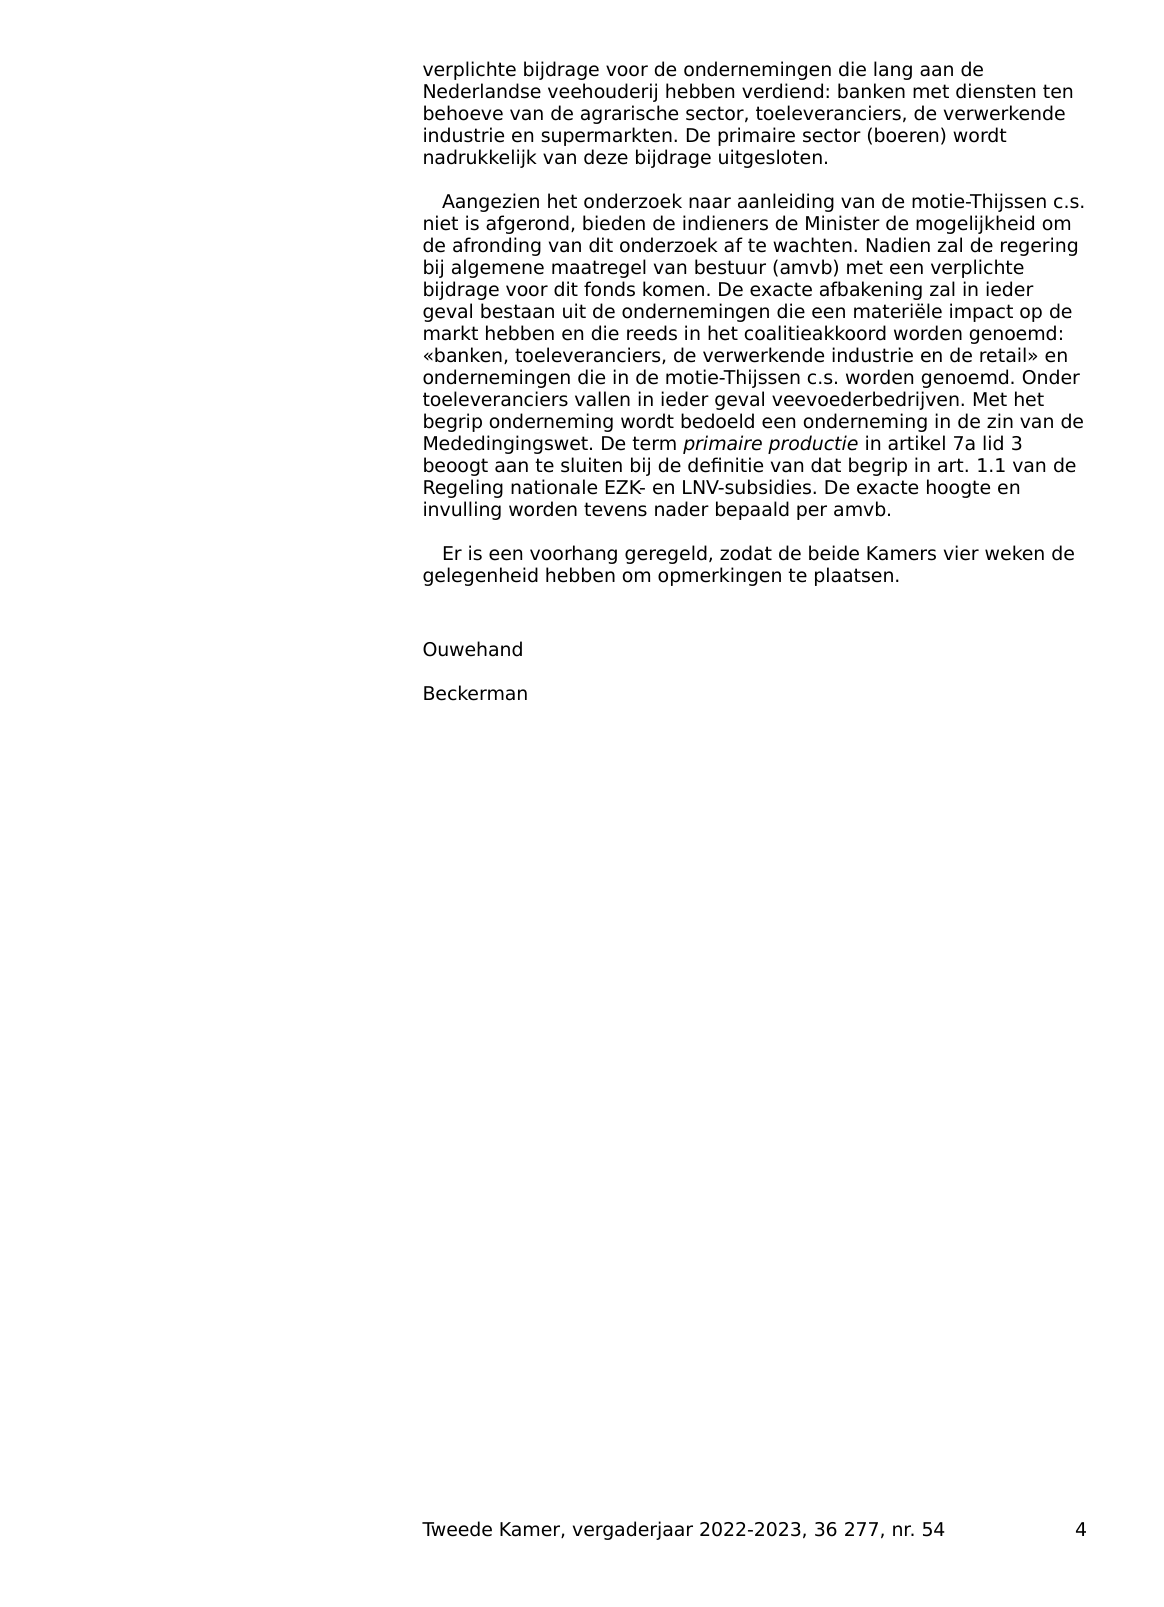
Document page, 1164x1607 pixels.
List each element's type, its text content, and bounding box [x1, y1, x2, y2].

text Ouwehand Beckerman [422, 617, 1087, 705]
text Er is een voorhang geregeld, zodat de beide Kamers vier weken de gelegenheid hebben om opmerkingen te plaatsen. [422, 543, 1087, 587]
text Aangezien het onderzoek naar aanleiding van de motie-Thijssen c.s. niet is afgerond, bieden de indieners de Minister de mogelijkheid om de afronding van dit onderzoek af te wachten. Nadien zal de regering bij algemene maatregel van bestuur (amvb) met een verplichte bijdrage voor dit fonds komen. De exacte afbakening zal in ieder geval bestaan uit de ondernemingen die een materiële impact op de markt hebben en die reeds in het coalitieakkoord worden genoemd: «banken, toeleveranciers, de verwerkende industrie en de retail» en ondernemingen die in de motie-Thijssen c.s. worden genoemd. Onder toeleveranciers vallen in ieder geval veevoederbedrijven. Met het begrip onderneming wordt bedoeld een onderneming in de zin van de Mededingingswet. De term primaire productie in artikel 7a lid 3 beoogt aan te sluiten bij de definitie van dat begrip in art. 1.1 van de Regeling nationale EZK- en LNV-subsidies. De exacte hoogte en invulling worden tevens nader bepaald per amvb. [422, 191, 1087, 521]
text verplichte bijdrage voor de ondernemingen die lang aan de Nederlandse veehouderij hebben verdiend: banken met diensten ten behoeve van de agrarische sector, toeleveranciers, de verwerkende industrie en supermarkten. De primaire sector (boeren) wordt nadrukkelijk van deze bijdrage uitgesloten. [422, 59, 1087, 169]
